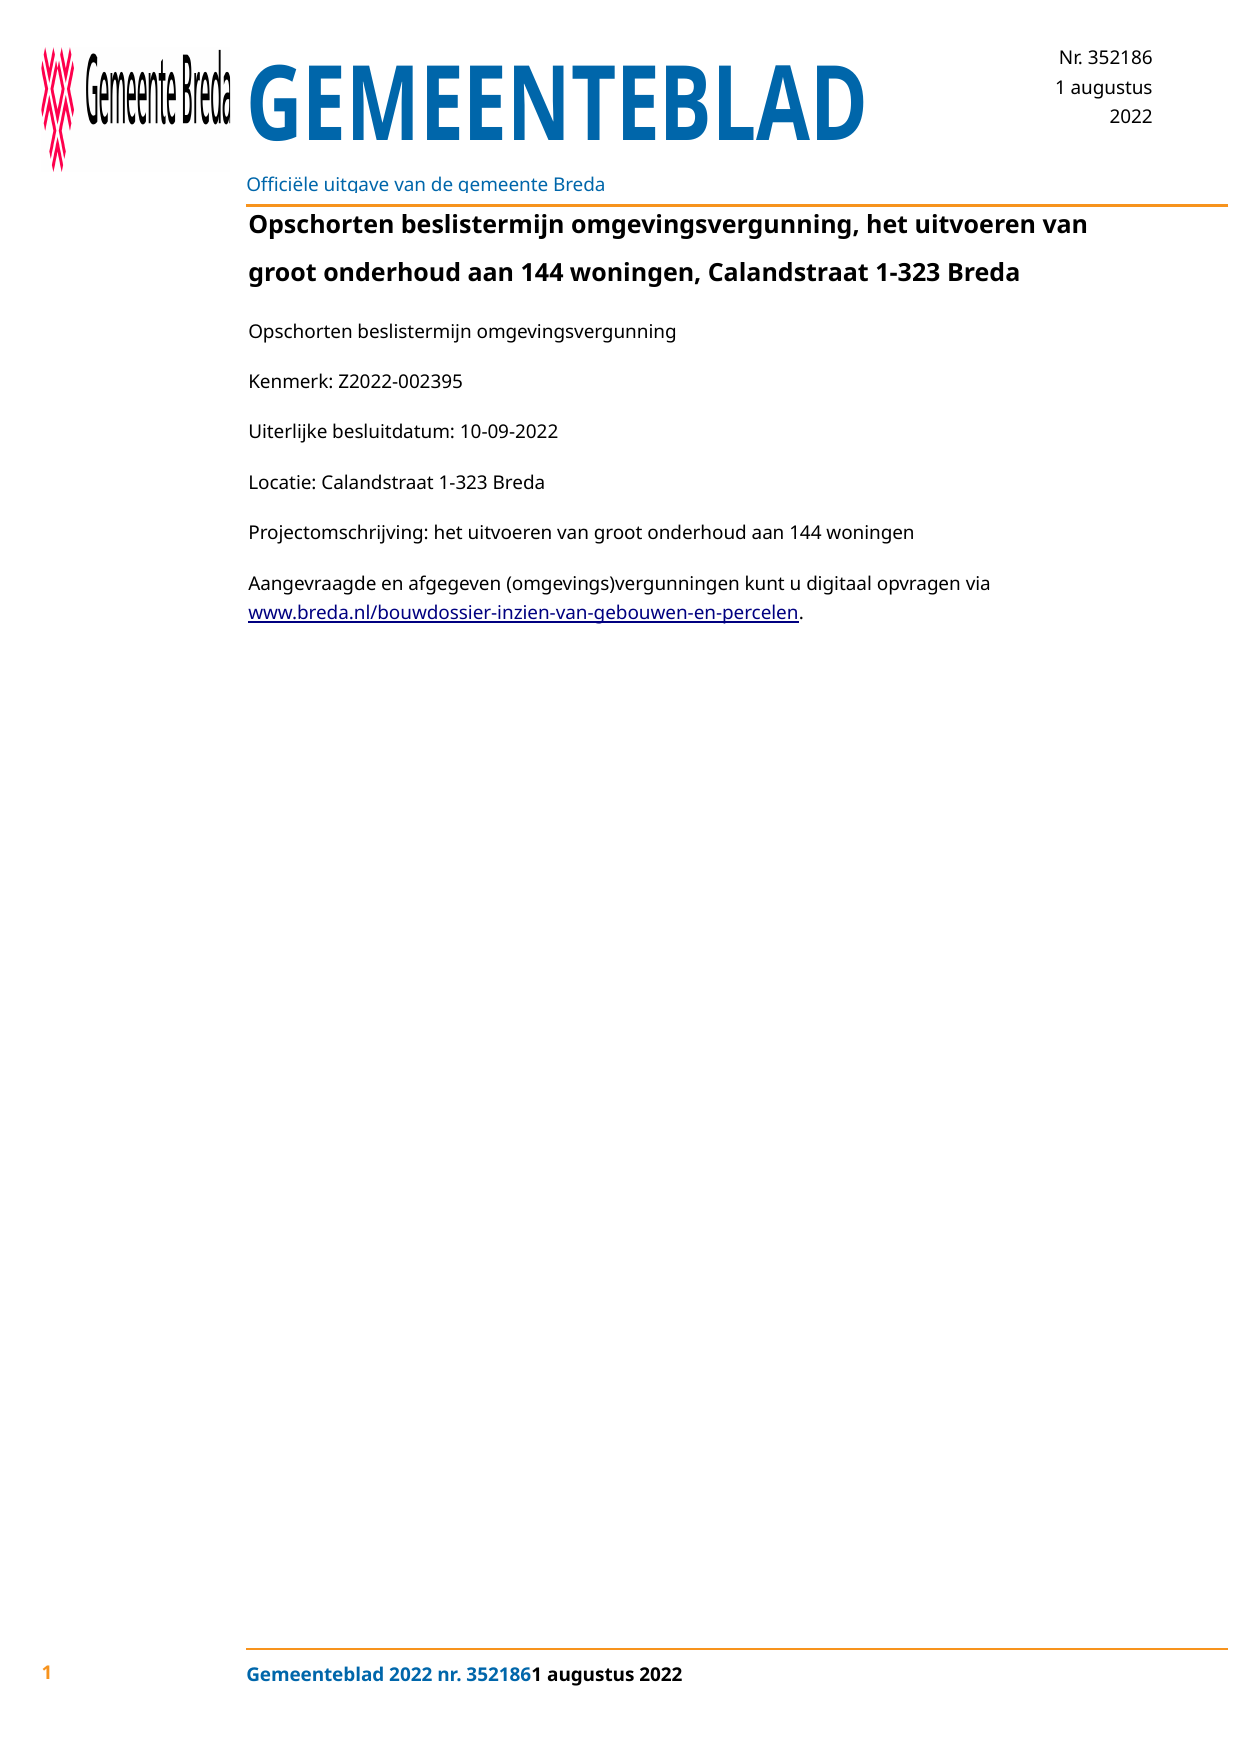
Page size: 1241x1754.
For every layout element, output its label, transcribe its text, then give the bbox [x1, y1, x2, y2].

text Projectomschrijving: het uitvoeren van groot onderhoud aan 144 woningen [248, 519, 1152, 545]
text Kenmerk: Z2022-002395 [248, 368, 1152, 394]
picture [41, 47, 231, 172]
text Aangevraagde en afgegeven (omgevings)vergunningen kunt u digitaal opvragen via www.breda.nl/bouwdossier-inzien-van-gebouwen-en-percelen. [248, 570, 1152, 625]
text Uiterlijke besluitdatum: 10-09-2022 [248, 419, 1152, 444]
text Locatie: Calandstraat 1-323 Breda [248, 469, 1152, 495]
text Opschorten beslistermijn omgevingsvergunning [248, 318, 1152, 344]
text Opschorten beslistermijn omgevingsvergunning, het uitvoeren van groot onderhoud aan 144 woningen, Calandstraat 1-323 Breda [248, 207, 1152, 288]
